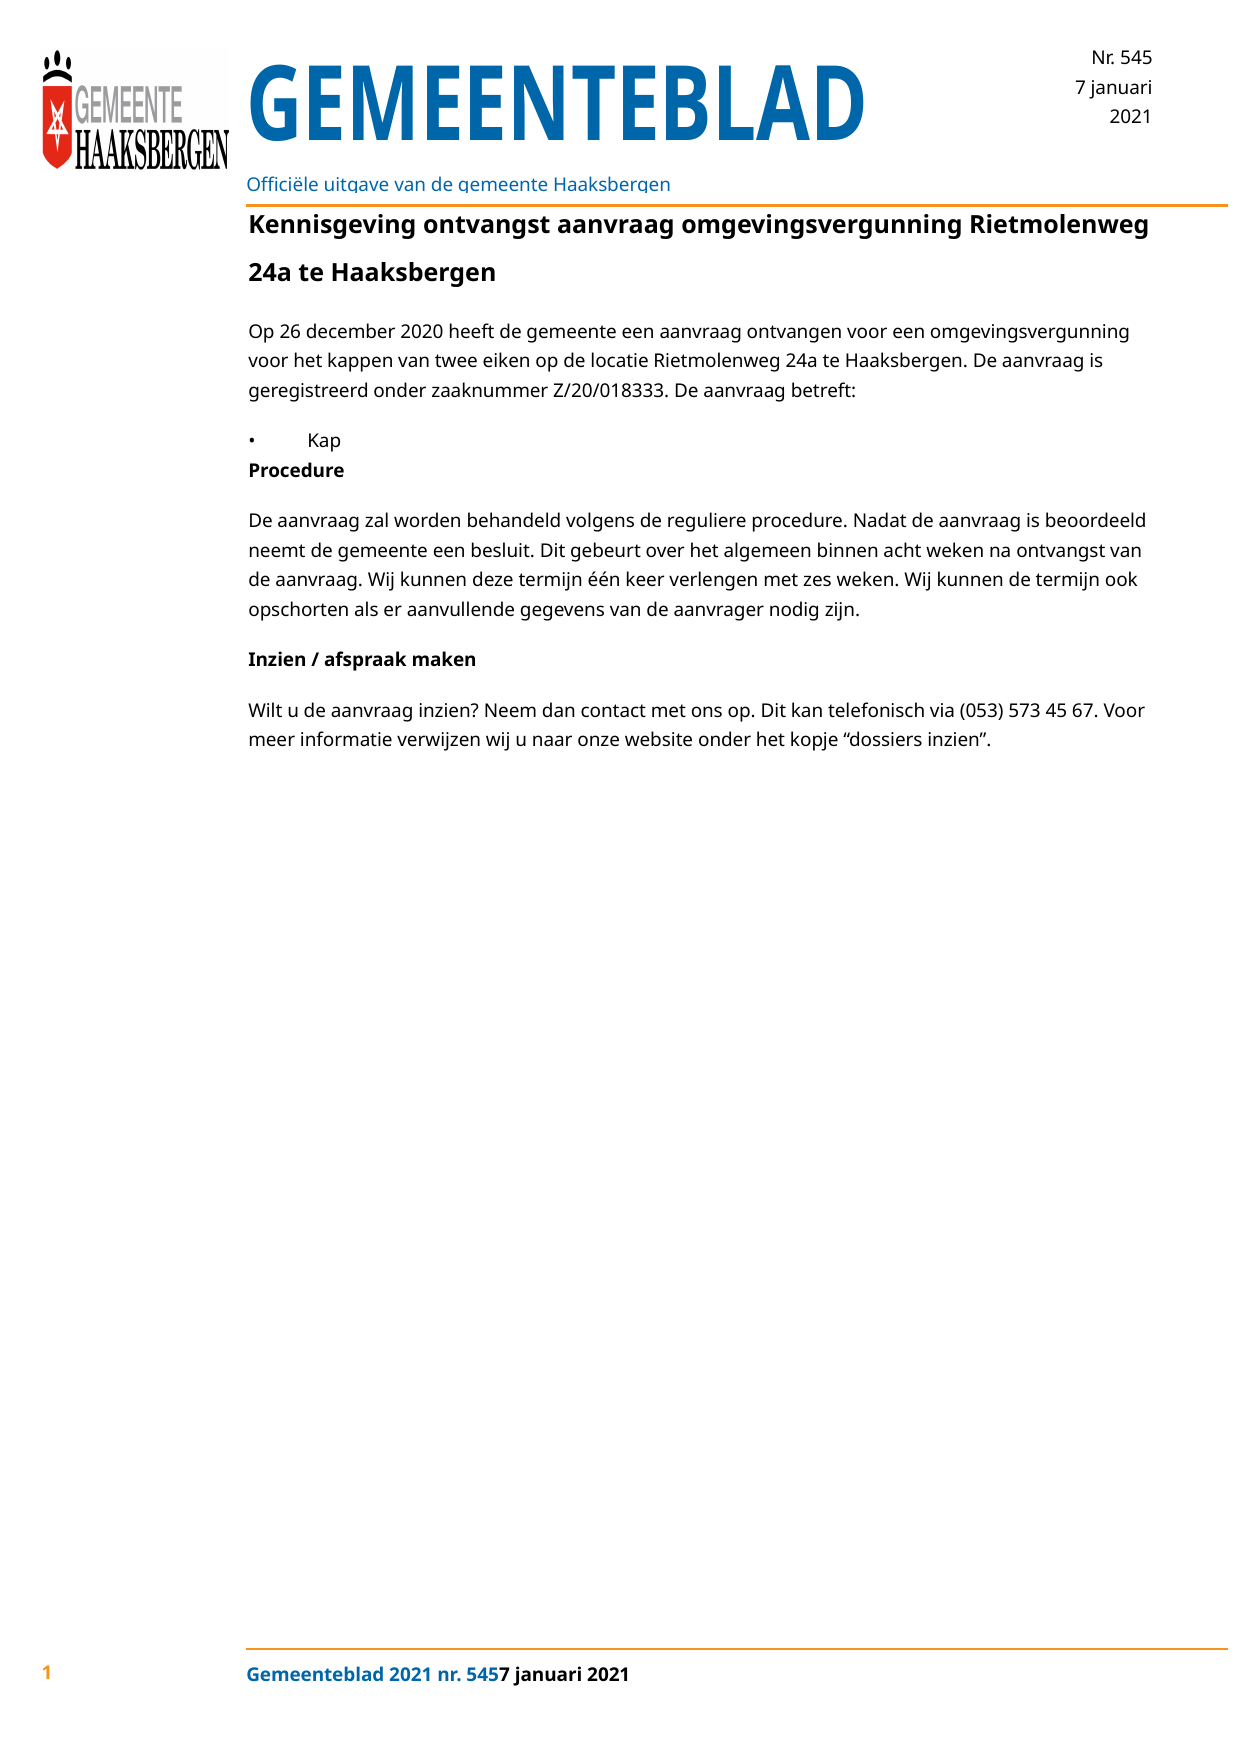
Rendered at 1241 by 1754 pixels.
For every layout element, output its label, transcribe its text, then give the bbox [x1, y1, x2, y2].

picture [41, 47, 231, 172]
text Procedure [248, 457, 1152, 483]
text Kennisgeving ontvangst aanvraag omgevingsvergunning Rietmolenweg 24a te Haaksbergen [248, 207, 1152, 288]
text Inzien / afspraak maken [248, 647, 1152, 672]
text Op 26 december 2020 heeft de gemeente een aanvraag ontvangen voor een omgevingsvergunning voor het kappen van twee eiken op de locatie Rietmolenweg 24a te Haaksbergen. De aanvraag is geregistreerd onder zaaknummer Z/20/018333. De aanvraag betreft: [248, 318, 1152, 403]
list Kap [248, 427, 1152, 453]
text De aanvraag zal worden behandeld volgens de reguliere procedure. Nadat de aanvraag is beoordeeld neemt de gemeente een besluit. Dit gebeurt over het algemeen binnen acht weken na ontvangst van de aanvraag. Wij kunnen deze termijn één keer verlengen met zes weken. Wij kunnen de termijn ook opschorten als er aanvullende gegevens van de aanvrager nodig zijn. [248, 507, 1152, 622]
text Wilt u de aanvraag inzien? Neem dan contact met ons op. Dit kan telefonisch via (053) 573 45 67. Voor meer informatie verwijzen wij u naar onze website onder het kopje “dossiers inzien”. [248, 697, 1152, 752]
